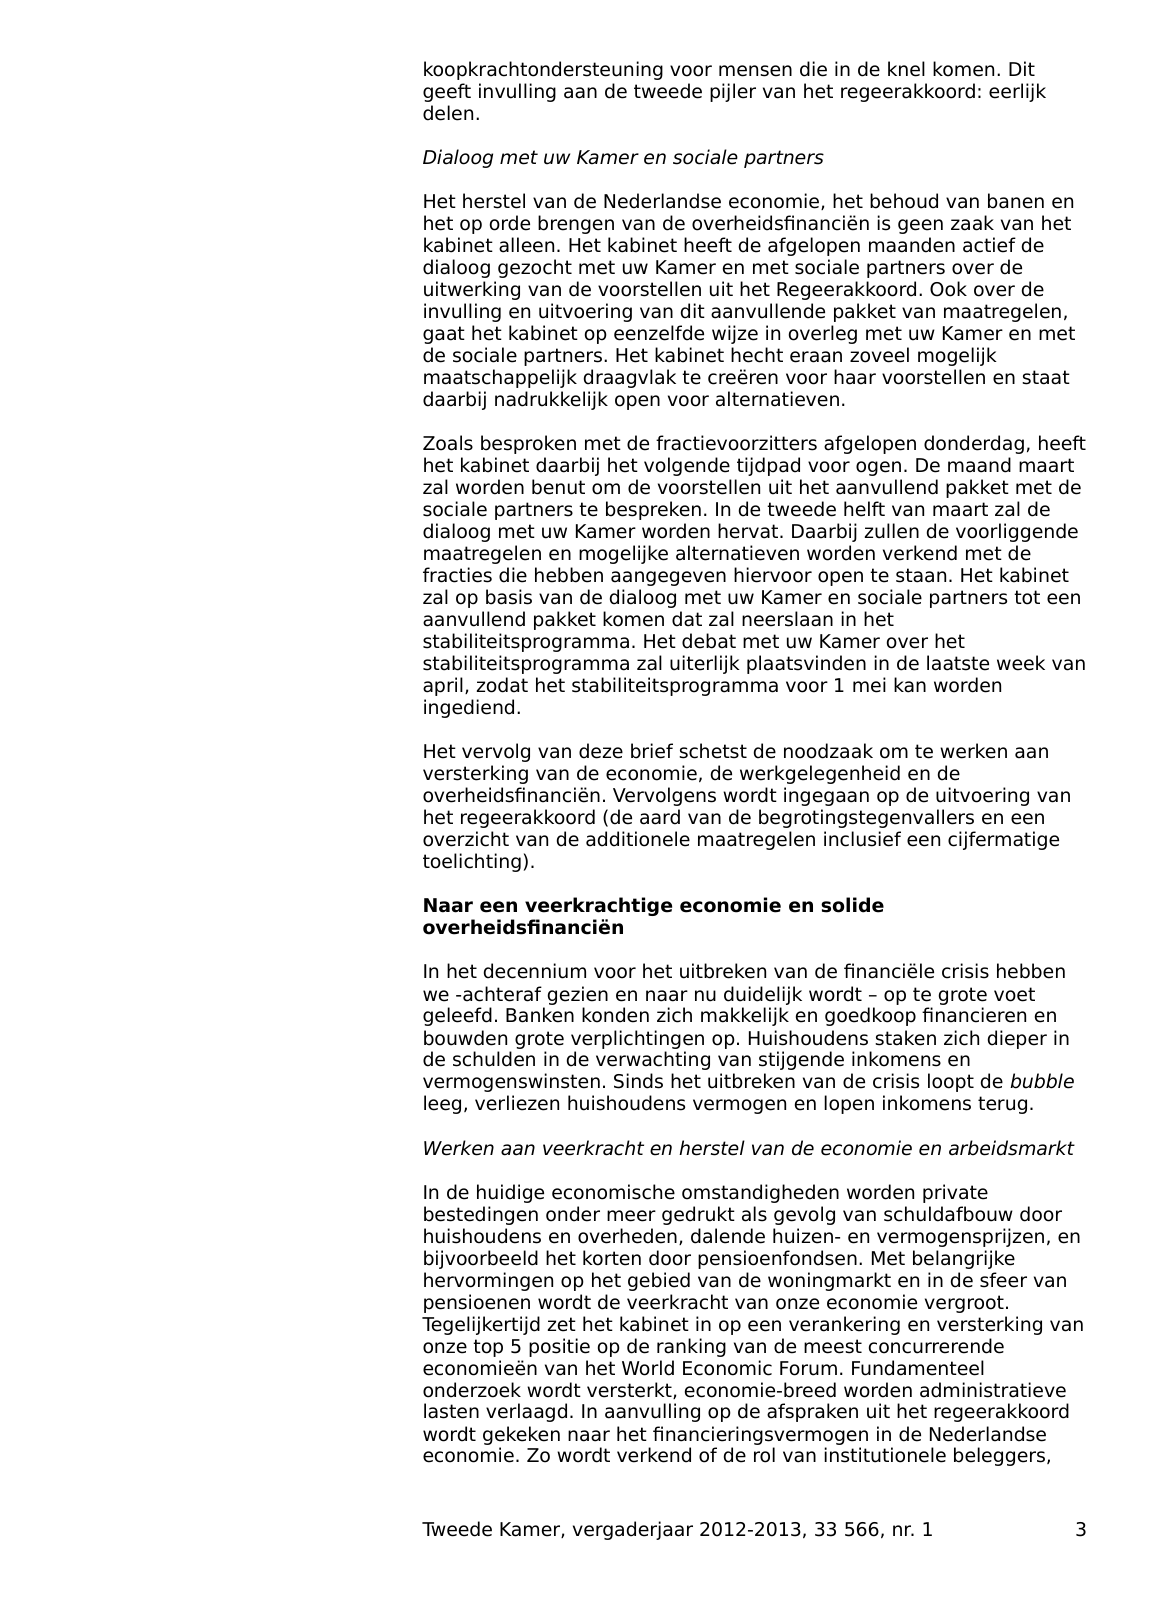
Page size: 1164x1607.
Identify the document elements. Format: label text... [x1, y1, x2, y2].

subtitle Werken aan veerkracht en herstel van de economie en arbeidsmarkt [422, 1137, 1087, 1159]
text Het herstel van de Nederlandse economie, het behoud van banen en het op orde brengen van de overheidsfinanciën is geen zaak van het kabinet alleen. Het kabinet heeft de afgelopen maanden actief de dialoog gezocht met uw Kamer en met sociale partners over de uitwerking van de voorstellen uit het Regeerakkoord. Ook over de invulling en uitvoering van dit aanvullende pakket van maatregelen, gaat het kabinet op eenzelfde wijze in overleg met uw Kamer en met de sociale partners. Het kabinet hecht eraan zoveel mogelijk maatschappelijk draagvlak te creëren voor haar voorstellen en staat daarbij nadrukkelijk open voor alternatieven. [422, 191, 1087, 411]
subtitle Dialoog met uw Kamer en sociale partners [422, 147, 1087, 169]
text Het vervolg van deze brief schetst de noodzaak om te werken aan versterking van de economie, de werkgelegenheid en de overheidsfinanciën. Vervolgens wordt ingegaan op de uitvoering van het regeerakkoord (de aard van de begrotingstegenvallers en een overzicht van de additionele maatregelen inclusief een cijfermatige toelichting). [422, 741, 1087, 873]
text koopkrachtondersteuning voor mensen die in de knel komen. Dit geeft invulling aan de tweede pijler van het regeerakkoord: eerlijk delen. [422, 59, 1087, 125]
subtitle Naar een veerkrachtige economie en solide overheidsfinanciën [422, 895, 1087, 939]
text Zoals besproken met de fractievoorzitters afgelopen donderdag, heeft het kabinet daarbij het volgende tijdpad voor ogen. De maand maart zal worden benut om de voorstellen uit het aanvullend pakket met de sociale partners te bespreken. In de tweede helft van maart zal de dialoog met uw Kamer worden hervat. Daarbij zullen de voorliggende maatregelen en mogelijke alternatieven worden verkend met de fracties die hebben aangegeven hiervoor open te staan. Het kabinet zal op basis van de dialoog met uw Kamer en sociale partners tot een aanvullend pakket komen dat zal neerslaan in het stabiliteitsprogramma. Het debat met uw Kamer over het stabiliteitsprogramma zal uiterlijk plaatsvinden in de laatste week van april, zodat het stabiliteitsprogramma voor 1 mei kan worden ingediend. [422, 433, 1087, 719]
text In het decennium voor het uitbreken van de financiële crisis hebben we -achteraf gezien en naar nu duidelijk wordt – op te grote voet geleefd. Banken konden zich makkelijk en goedkoop financieren en bouwden grote verplichtingen op. Huishoudens staken zich dieper in de schulden in de verwachting van stijgende inkomens en vermogenswinsten. Sinds het uitbreken van de crisis loopt de bubble leeg, verliezen huishoudens vermogen en lopen inkomens terug. [422, 961, 1087, 1115]
text In de huidige economische omstandigheden worden private bestedingen onder meer gedrukt als gevolg van schuldafbouw door huishoudens en overheden, dalende huizen- en vermogensprijzen, en bijvoorbeeld het korten door pensioenfondsen. Met belangrijke hervormingen op het gebied van de woningmarkt en in de sfeer van pensioenen wordt de veerkracht van onze economie vergroot. Tegelijkertijd zet het kabinet in op een verankering en versterking van onze top 5 positie op de ranking van de meest concurrerende economieën van het World Economic Forum. Fundamenteel onderzoek wordt versterkt, economie-breed worden administratieve lasten verlaagd. In aanvulling op de afspraken uit het regeerakkoord wordt gekeken naar het financieringsvermogen in de Nederlandse economie. Zo wordt verkend of de rol van institutionele beleggers, [422, 1182, 1087, 1467]
